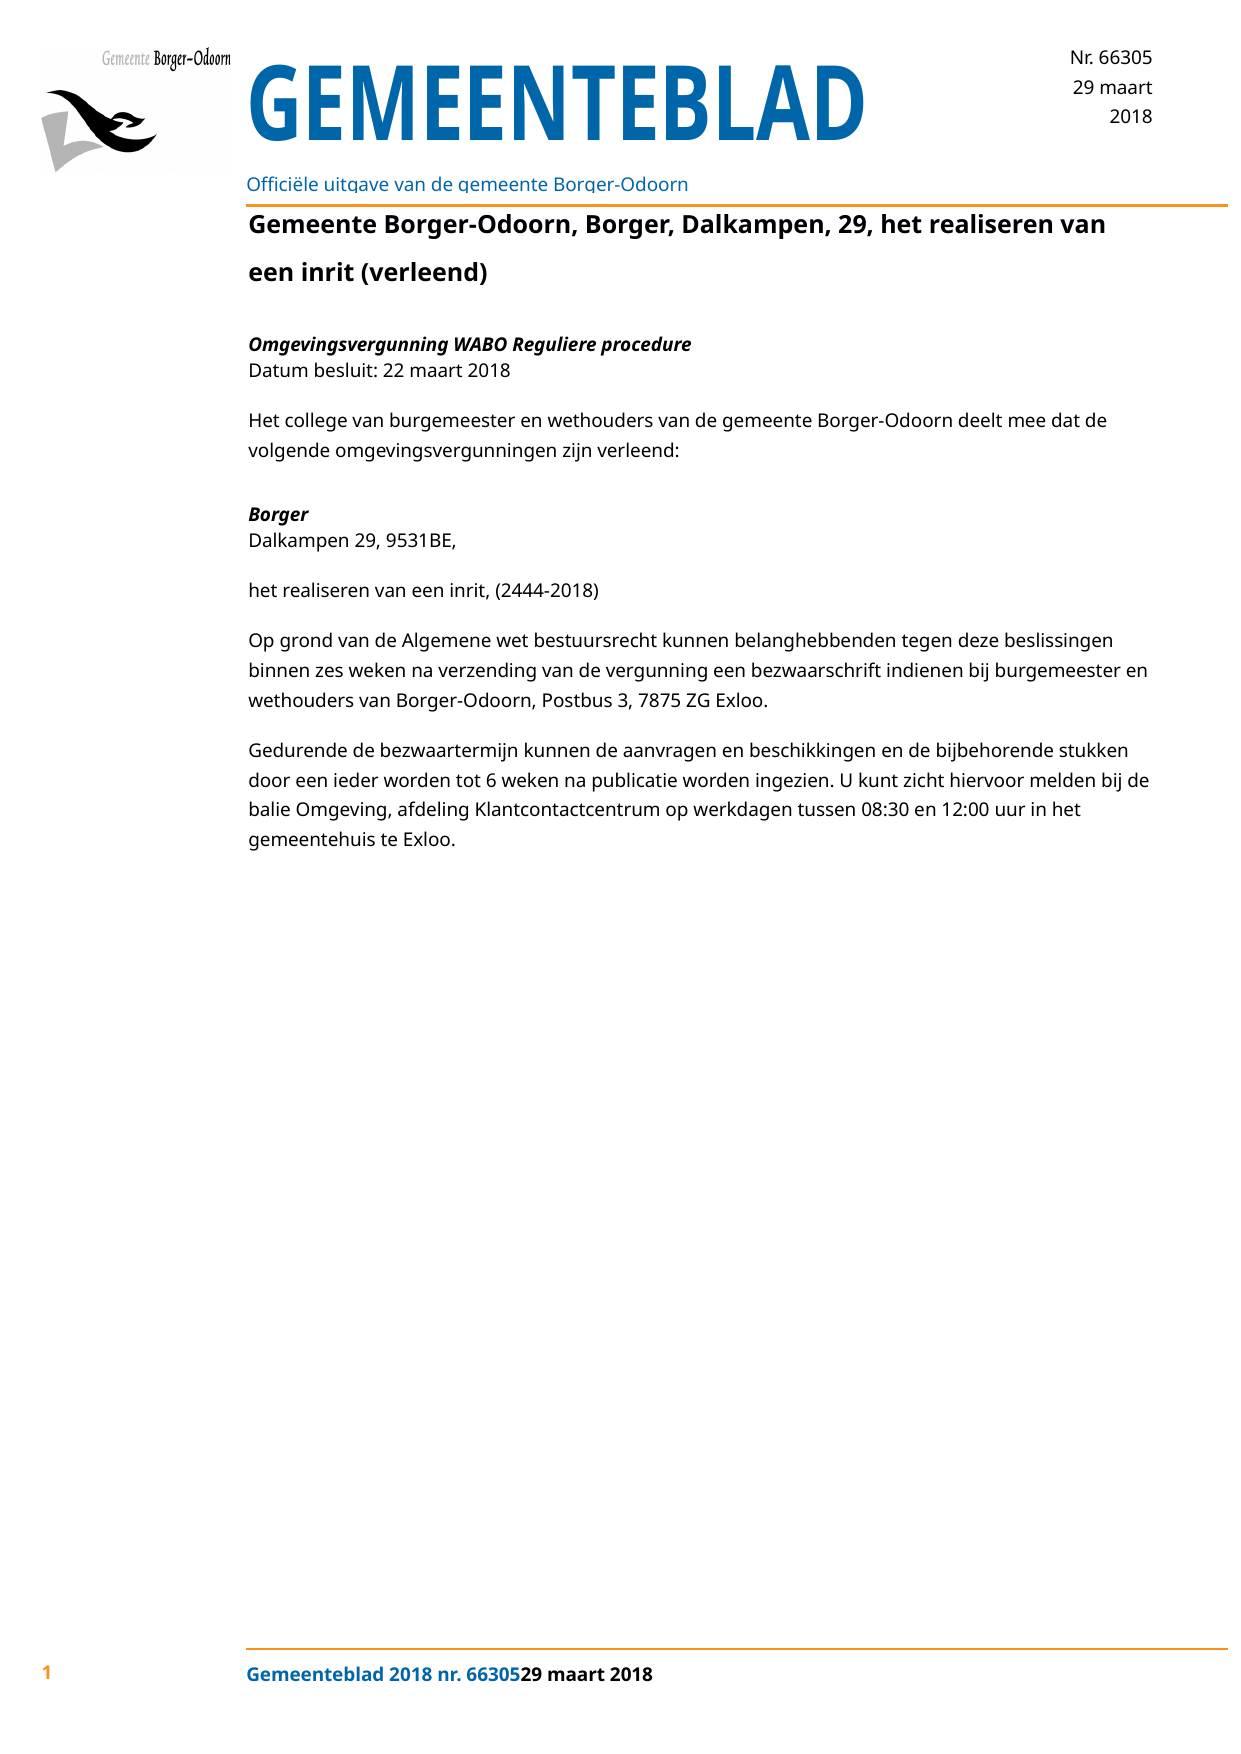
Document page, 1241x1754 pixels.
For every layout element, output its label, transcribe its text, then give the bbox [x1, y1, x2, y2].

text Gemeente Borger-Odoorn, Borger, Dalkampen, 29, het realiseren van een inrit (verleend) [248, 207, 1152, 288]
text Datum besluit: 22 maart 2018 [248, 357, 1152, 383]
picture [41, 47, 231, 172]
text Op grond van de Algemene wet bestuursrecht kunnen belanghebbenden tegen deze beslissingen binnen zes weken na verzending van de vergunning een bezwaarschrift indienen bij burgemeester en wethouders van Borger-Odoorn, Postbus 3, 7875 ZG Exloo. [248, 628, 1152, 713]
text Omgevingsvergunning WABO Reguliere procedure [248, 331, 1152, 357]
text Dalkampen 29, 9531BE, [248, 527, 1152, 553]
text Het college van burgemeester en wethouders van de gemeente Borger-Odoorn deelt mee dat de volgende omgevingsvergunningen zijn verleend: [248, 408, 1152, 463]
text het realiseren van een inrit, (2444-2018) [248, 577, 1152, 603]
text Gedurende de bezwaartermijn kunnen de aanvragen en beschikkingen en de bijbehorende stukken door een ieder worden tot 6 weken na publicatie worden ingezien. U kunt zicht hiervoor melden bij de balie Omgeving, afdeling Klantcontactcentrum op werkdagen tussen 08:30 en 12:00 uur in het gemeentehuis te Exloo. [248, 737, 1152, 852]
text Borger [248, 501, 1152, 527]
